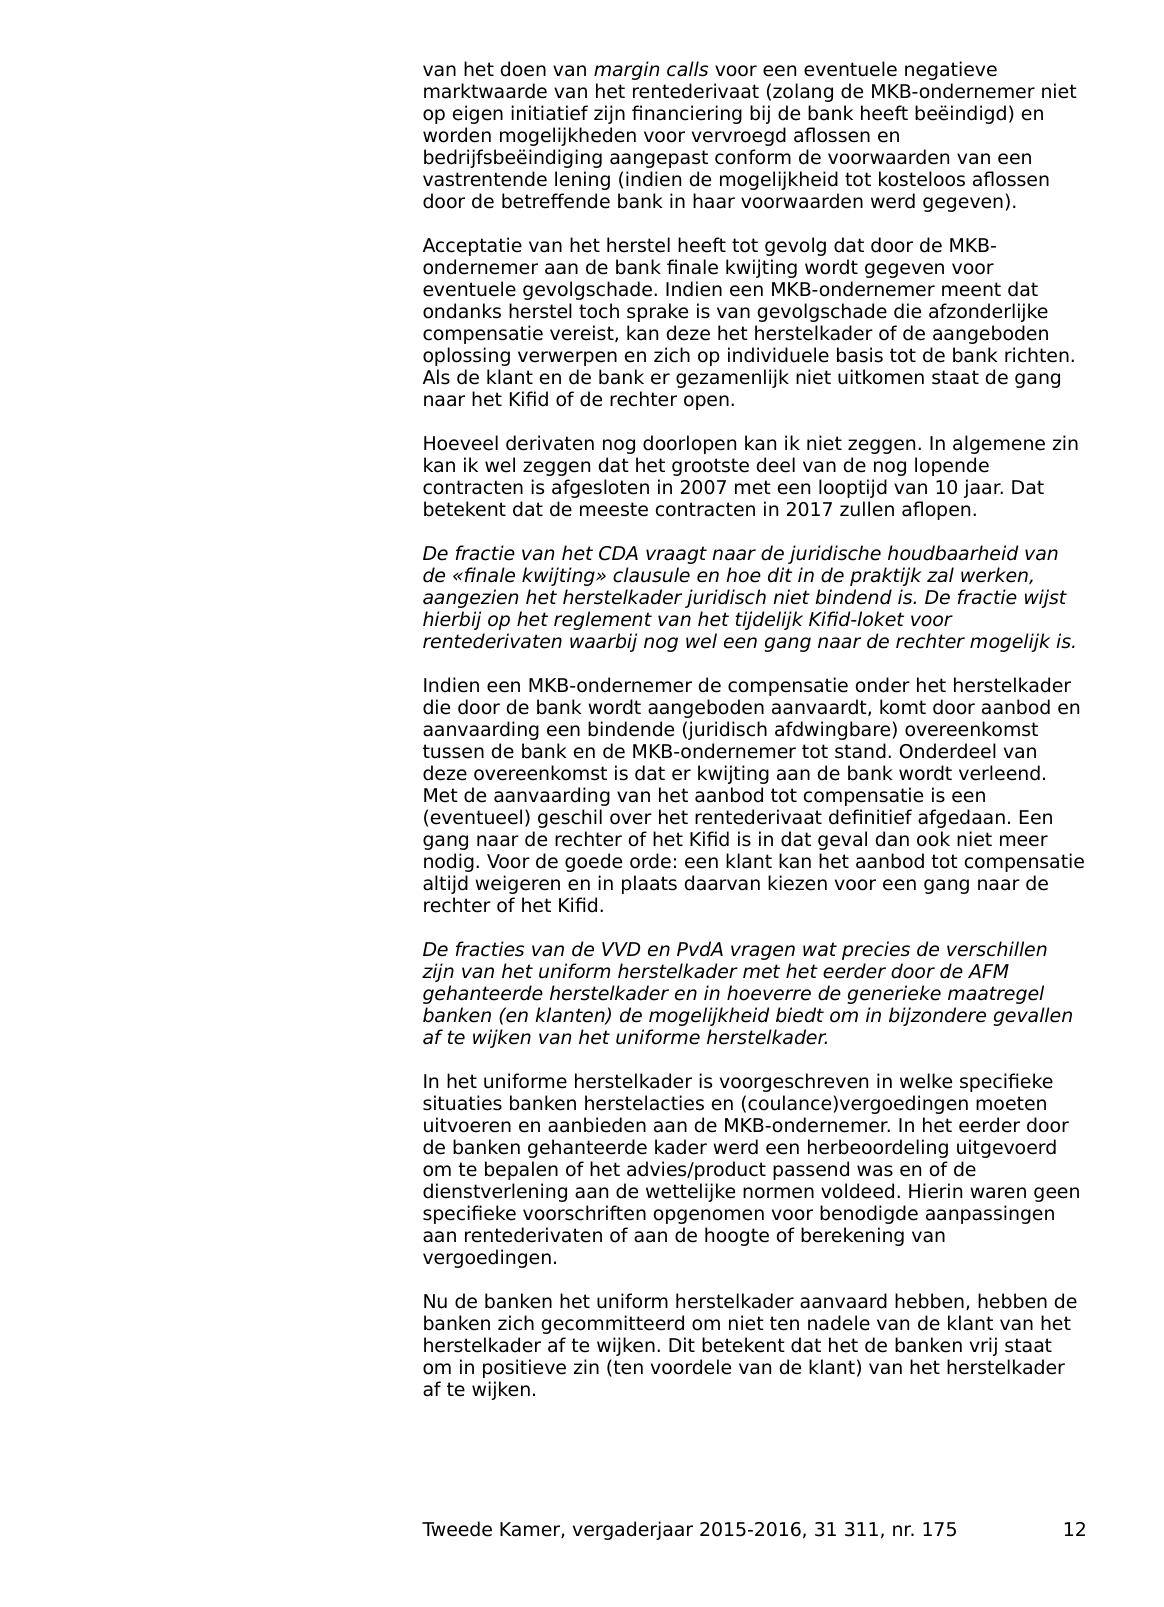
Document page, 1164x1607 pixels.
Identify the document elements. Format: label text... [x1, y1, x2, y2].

text Indien een MKB-ondernemer de compensatie onder het herstelkader die door de bank wordt aangeboden aanvaardt, komt door aanbod en aanvaarding een bindende (juridisch afdwingbare) overeenkomst tussen de bank en de MKB-ondernemer tot stand. Onderdeel van deze overeenkomst is dat er kwijting aan de bank wordt verleend. Met de aanvaarding van het aanbod tot compensatie is een (eventueel) geschil over het rentederivaat definitief afgedaan. Een gang naar de rechter of het Kifid is in dat geval dan ook niet meer nodig. Voor de goede orde: een klant kan het aanbod tot compensatie altijd weigeren en in plaats daarvan kiezen voor een gang naar de rechter of het Kifid. [422, 675, 1087, 917]
text Nu de banken het uniform herstelkader aanvaard hebben, hebben de banken zich gecommitteerd om niet ten nadele van de klant van het herstelkader af te wijken. Dit betekent dat het de banken vrij staat om in positieve zin (ten voordele van de klant) van het herstelkader af te wijken. [422, 1291, 1087, 1401]
text De fractie van het CDA vraagt naar de juridische houdbaarheid van de «finale kwijting» clausule en hoe dit in de praktijk zal werken, aangezien het herstelkader juridisch niet bindend is. De fractie wijst hierbij op het reglement van het tijdelijk Kifid-loket voor rentederivaten waarbij nog wel een gang naar de rechter mogelijk is. [422, 543, 1087, 653]
text Acceptatie van het herstel heeft tot gevolg dat door de MKB-ondernemer aan de bank finale kwijting wordt gegeven voor eventuele gevolgschade. Indien een MKB-ondernemer meent dat ondanks herstel toch sprake is van gevolgschade die afzonderlijke compensatie vereist, kan deze het herstelkader of de aangeboden oplossing verwerpen en zich op individuele basis tot de bank richten. Als de klant en de bank er gezamenlijk niet uitkomen staat de gang naar het Kifid of de rechter open. [422, 235, 1087, 411]
text De fracties van de VVD en PvdA vragen wat precies de verschillen zijn van het uniform herstelkader met het eerder door de AFM gehanteerde herstelkader en in hoeverre de generieke maatregel banken (en klanten) de mogelijkheid biedt om in bijzondere gevallen af te wijken van het uniforme herstelkader. [422, 939, 1087, 1049]
text Hoeveel derivaten nog doorlopen kan ik niet zeggen. In algemene zin kan ik wel zeggen dat het grootste deel van de nog lopende contracten is afgesloten in 2007 met een looptijd van 10 jaar. Dat betekent dat de meeste contracten in 2017 zullen aflopen. [422, 433, 1087, 521]
text In het uniforme herstelkader is voorgeschreven in welke specifieke situaties banken herstelacties en (coulance)vergoedingen moeten uitvoeren en aanbieden aan de MKB-ondernemer. In het eerder door de banken gehanteerde kader werd een herbeoordeling uitgevoerd om te bepalen of het advies/product passend was en of de dienstverlening aan de wettelijke normen voldeed. Hierin waren geen specifieke voorschriften opgenomen voor benodigde aanpassingen aan rentederivaten of aan de hoogte of berekening van vergoedingen. [422, 1071, 1087, 1269]
text van het doen van margin calls voor een eventuele negatieve marktwaarde van het rentederivaat (zolang de MKB-ondernemer niet op eigen initiatief zijn financiering bij de bank heeft beëindigd) en worden mogelijkheden voor vervroegd aflossen en bedrijfsbeëindiging aangepast conform de voorwaarden van een vastrentende lening (indien de mogelijkheid tot kosteloos aflossen door de betreffende bank in haar voorwaarden werd gegeven). [422, 59, 1087, 213]
